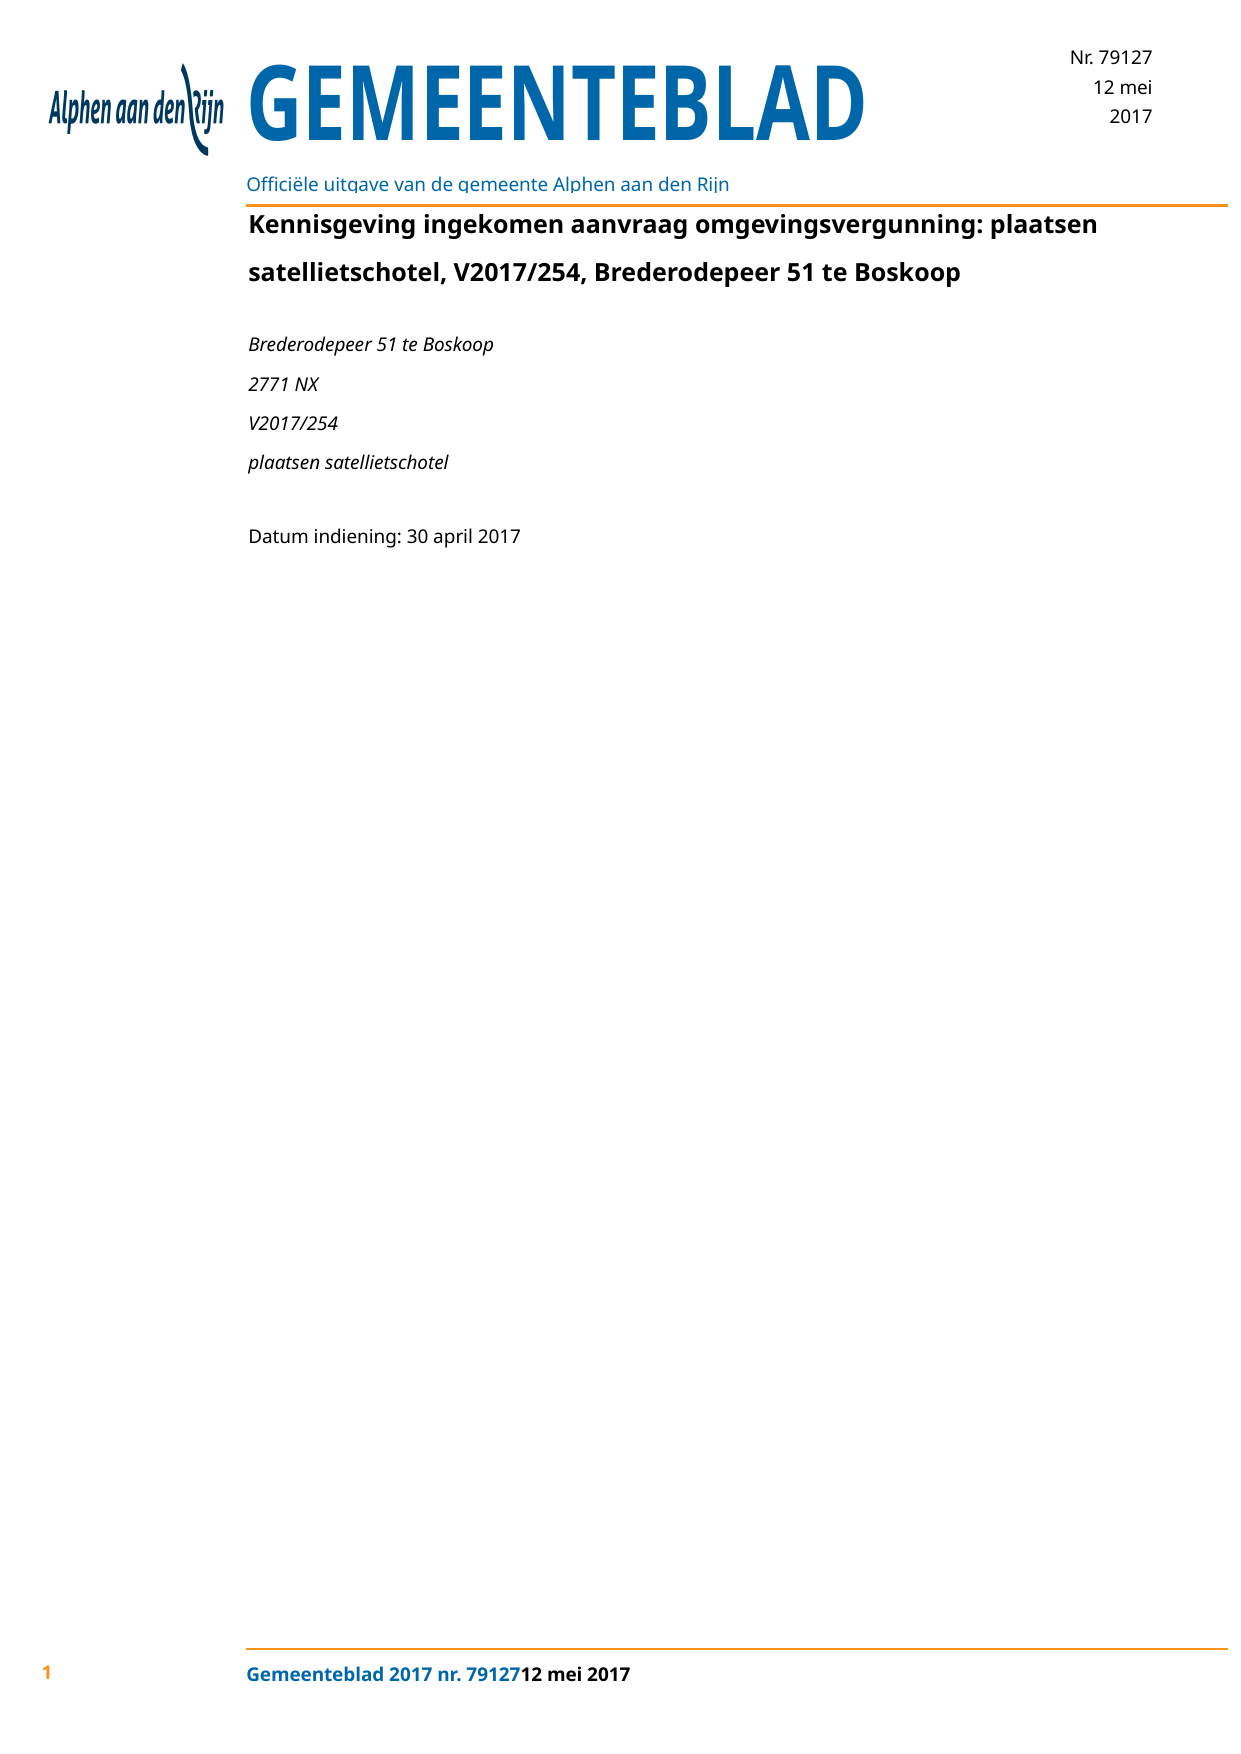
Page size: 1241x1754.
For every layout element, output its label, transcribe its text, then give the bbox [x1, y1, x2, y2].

text Brederodepeer 51 te Boskoop [248, 331, 1152, 357]
text V2017/254 [248, 410, 1152, 436]
text Datum indiening: 30 april 2017 [248, 523, 1152, 548]
text plaatsen satellietschotel [248, 449, 1152, 475]
text 2771 NX [248, 371, 1152, 396]
text Kennisgeving ingekomen aanvraag omgevingsvergunning: plaatsen satellietschotel, V2017/254, Brederodepeer 51 te Boskoop [248, 207, 1152, 288]
picture [41, 47, 231, 172]
